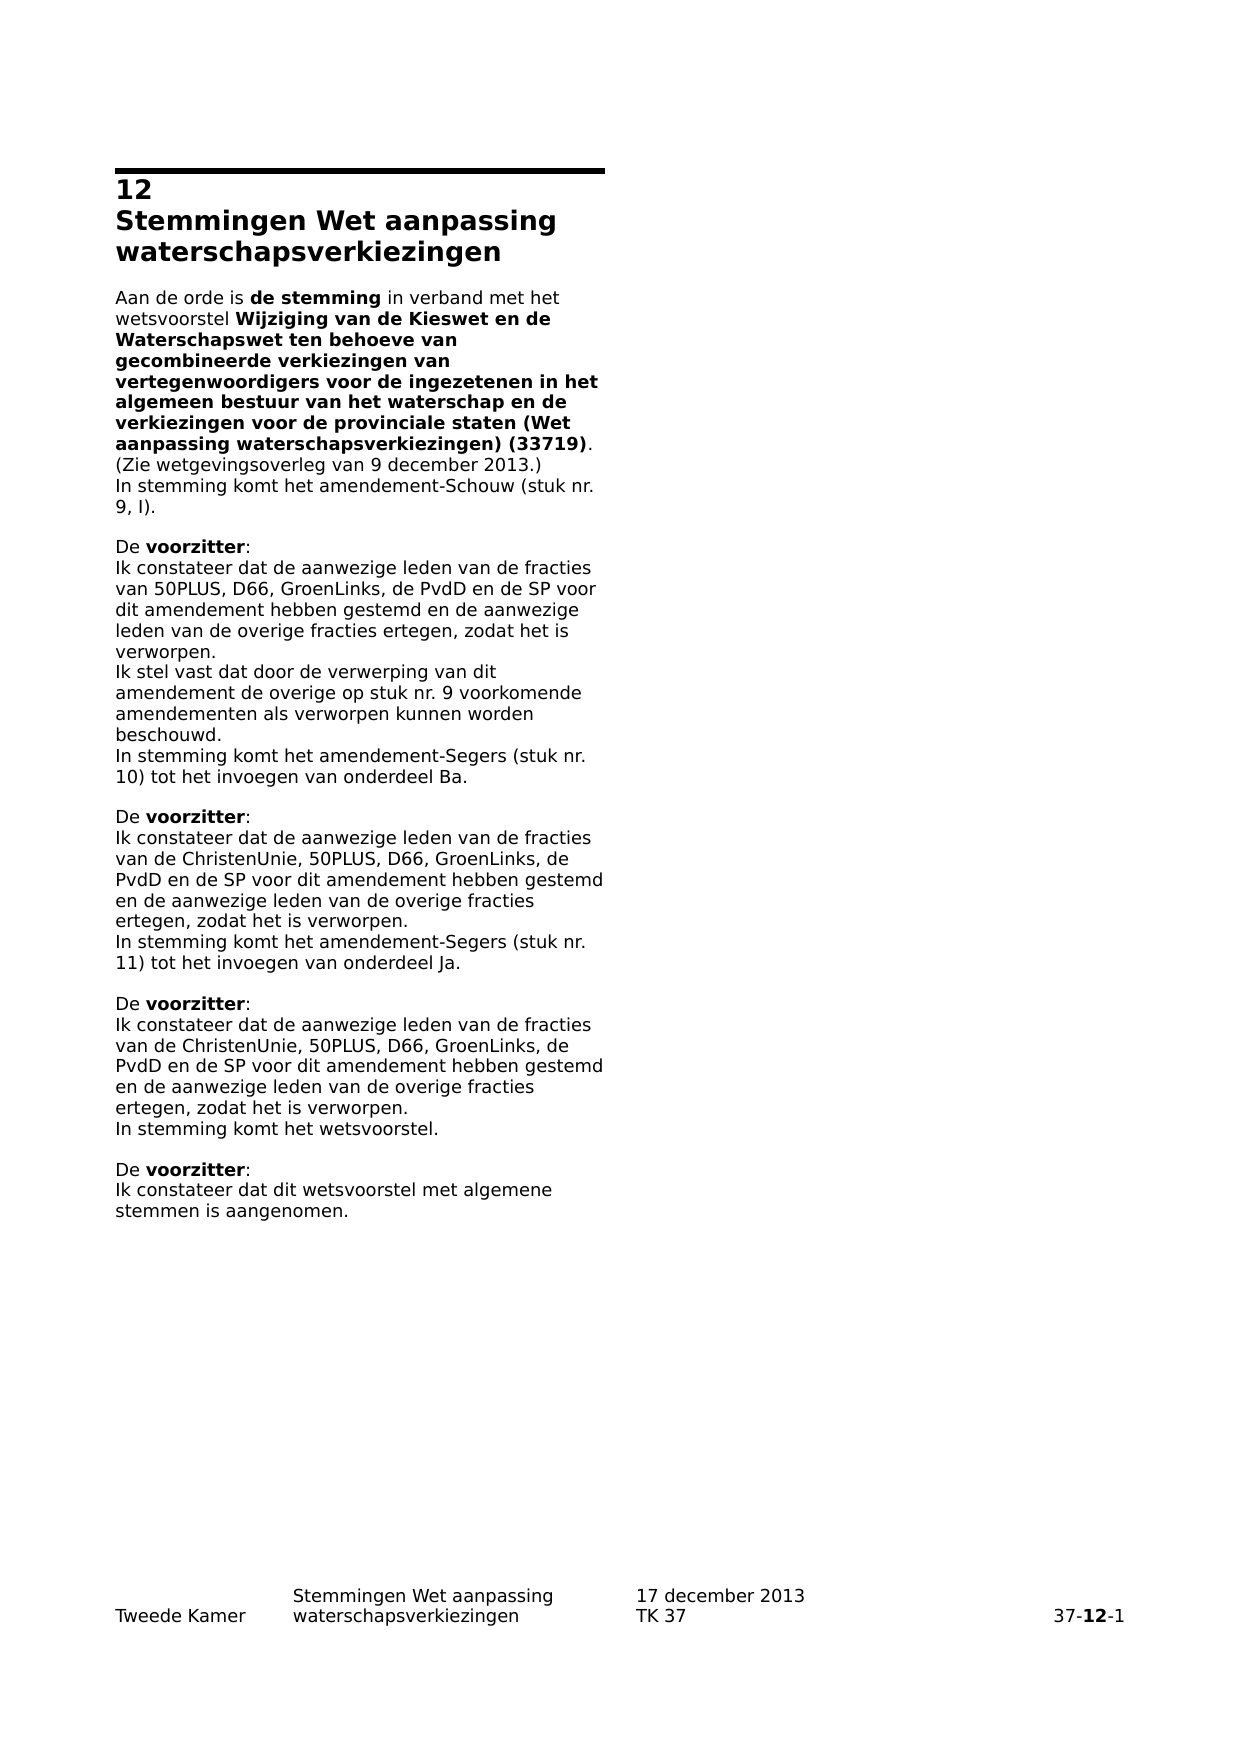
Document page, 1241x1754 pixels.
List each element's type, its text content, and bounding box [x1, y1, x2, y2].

text Ik constateer dat de aanwezige leden van de fracties van 50PLUS, D66, GroenLinks, de PvdD en de SP voor dit amendement hebben gestemd en de aanwezige leden van de overige fracties ertegen, zodat het is verworpen. [115, 558, 605, 662]
text Ik constateer dat de aanwezige leden van de fracties van de ChristenUnie, 50PLUS, D66, GroenLinks, de PvdD en de SP voor dit amendement hebben gestemd en de aanwezige leden van de overige fracties ertegen, zodat het is verworpen. [115, 828, 605, 932]
text Aan de orde is de stemming in verband met het wetsvoorstel Wijziging van de Kieswet en de Waterschapswet ten behoeve van gecombineerde verkiezingen van vertegenwoordigers voor de ingezetenen in het algemeen bestuur van het waterschap en de verkiezingen voor de provinciale staten (Wet aanpassing waterschapsverkiezingen) (33719). [115, 288, 605, 455]
text Ik stel vast dat door de verwerping van dit amendement de overige op stuk nr. 9 voorkomende amendementen als verworpen kunnen worden beschouwd. [115, 662, 605, 746]
text In stemming komt het amendement-Schouw (stuk nr. 9, I). [115, 476, 605, 517]
text De voorzitter: [115, 1159, 605, 1180]
text Ik constateer dat dit wetsvoorstel met algemene stemmen is aangenomen. [115, 1180, 605, 1222]
text In stemming komt het amendement-Segers (stuk nr. 10) tot het invoegen van onderdeel Ba. [115, 746, 605, 787]
text In stemming komt het amendement-Segers (stuk nr. 11) tot het invoegen van onderdeel Ja. [115, 932, 605, 974]
title 12 Stemmingen Wet aanpassing waterschapsverkiezingen [115, 174, 605, 268]
text Ik constateer dat de aanwezige leden van de fracties van de ChristenUnie, 50PLUS, D66, GroenLinks, de PvdD en de SP voor dit amendement hebben gestemd en de aanwezige leden van de overige fracties ertegen, zodat het is verworpen. [115, 1014, 605, 1119]
text De voorzitter: [115, 537, 605, 558]
text De voorzitter: [115, 994, 605, 1014]
text (Zie wetgevingsoverleg van 9 december 2013.) [115, 455, 605, 476]
text De voorzitter: [115, 807, 605, 828]
text In stemming komt het wetsvoorstel. [115, 1119, 605, 1139]
